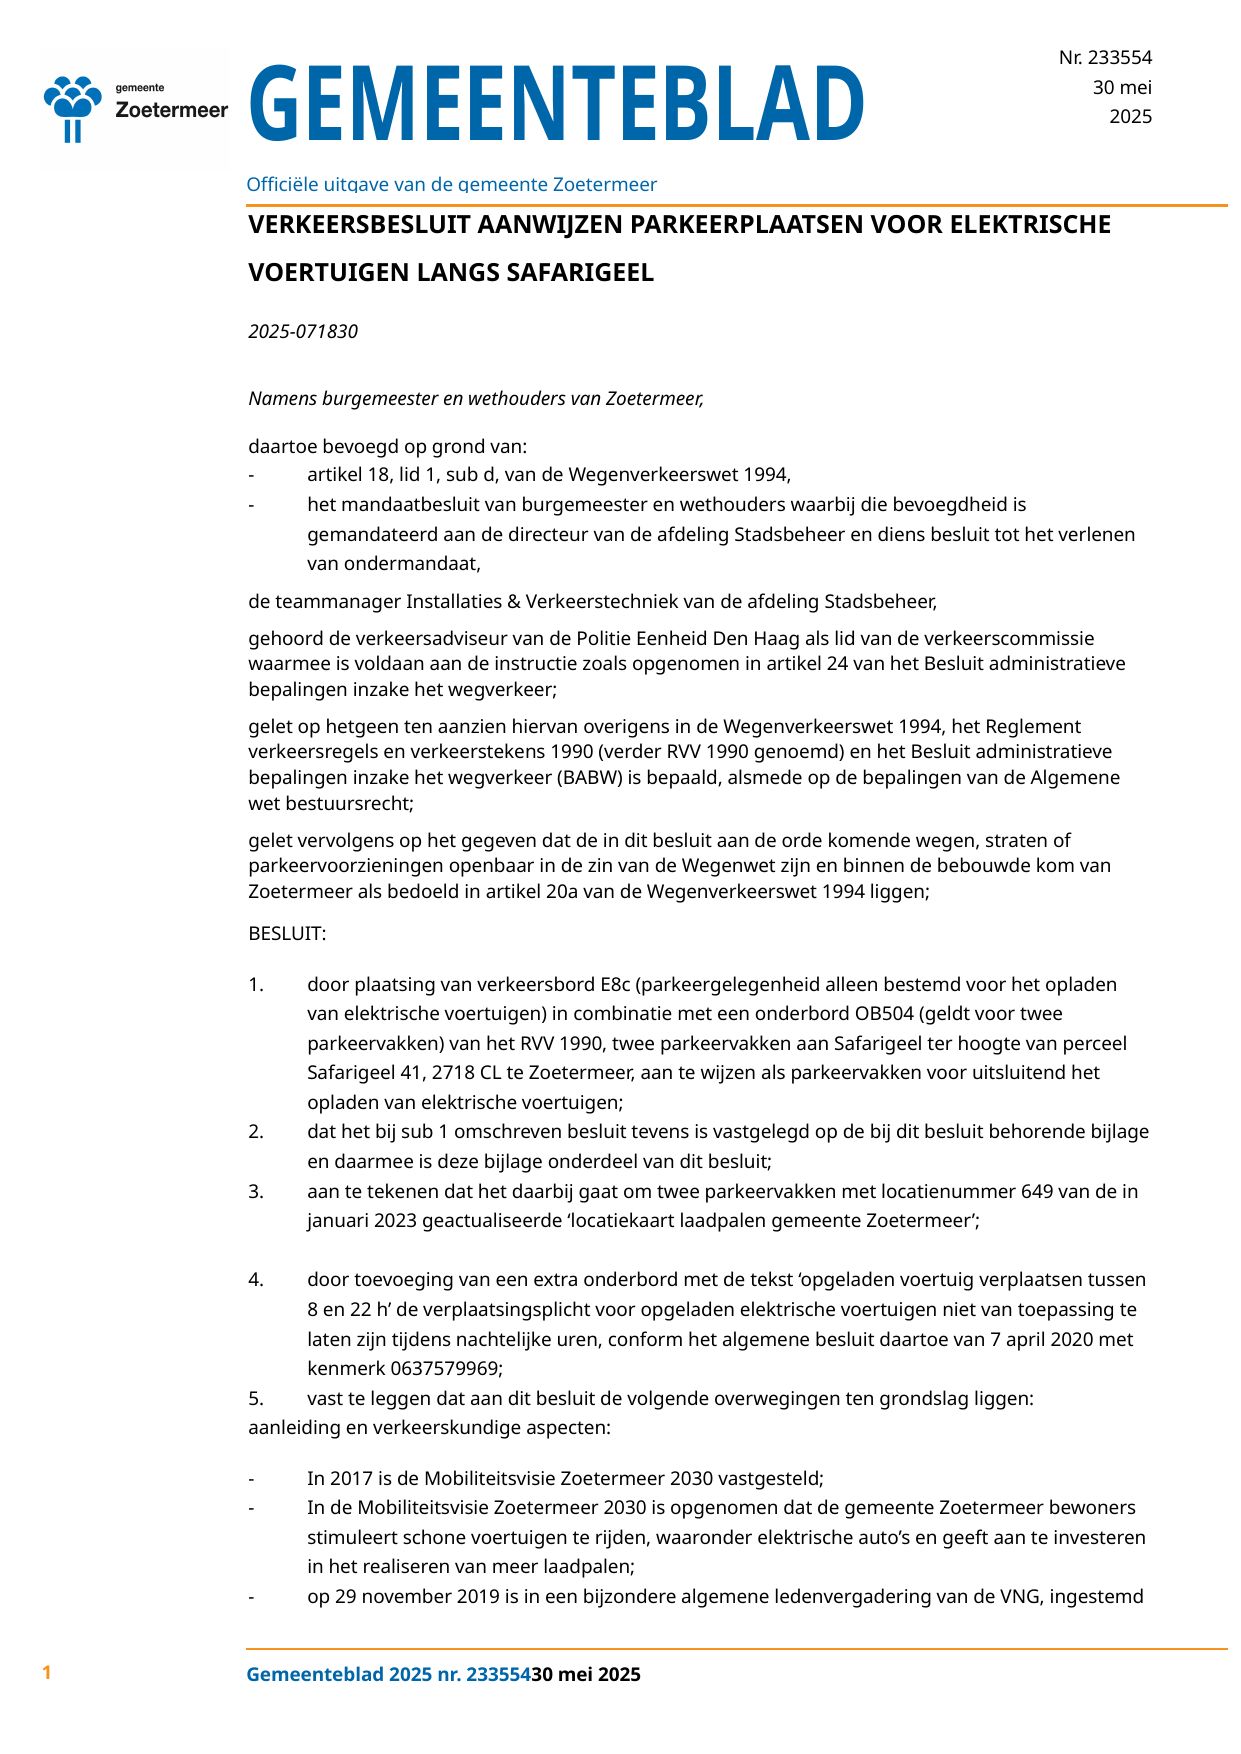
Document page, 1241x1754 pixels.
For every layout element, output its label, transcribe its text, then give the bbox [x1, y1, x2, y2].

list op 29 november 2019 is in een bijzondere algemene ledenvergadering van de VNG, ingestemd [248, 1583, 1152, 1609]
text de teammanager Installaties & Verkeerstechniek van de afdeling Stadsbeheer, [248, 588, 1152, 614]
list In 2017 is de Mobiliteitsvisie Zoetermeer 2030 vastgesteld; [248, 1465, 1152, 1491]
text Namens burgemeester en wethouders van Zoetermeer, [248, 386, 1152, 411]
list door toevoeging van een extra onderbord met de tekst ‘opgeladen voertuig verplaatsen tussen 8 en 22 h’ de verplaatsingsplicht voor opgeladen elektrische voertuigen niet van toepassing te laten zijn tijdens nachtelijke uren, conform het algemene besluit daartoe van 7 april 2020 met kenmerk 0637579969; [248, 1267, 1152, 1381]
picture [41, 47, 231, 172]
list het mandaatbesluit van burgemeester en wethouders waarbij die bevoegdheid is gemandateerd aan de directeur van de afdeling Stadsbeheer en diens besluit tot het verlenen van ondermandaat, [248, 491, 1152, 576]
list artikel 18, lid 1, sub d, van de Wegenverkeerswet 1994, [248, 462, 1152, 487]
list In de Mobiliteitsvisie Zoetermeer 2030 is opgenomen dat de gemeente Zoetermeer bewoners stimuleert schone voertuigen te rijden, waaronder elektrische auto’s en geeft aan te investeren in het realiseren van meer laadpalen; [248, 1494, 1152, 1579]
list aan te tekenen dat het daarbij gaat om twee parkeervakken met locatienummer 649 van de in januari 2023 geactualiseerde ‘locatiekaart laadpalen gemeente Zoetermeer’; [248, 1178, 1152, 1233]
text aanleiding en verkeerskundige aspecten: [248, 1414, 1152, 1440]
text BESLUIT: [248, 920, 1152, 946]
text 2025-071830 [248, 318, 1152, 344]
text gelet op hetgeen ten aanzien hiervan overigens in de Wegenverkeerswet 1994, het Reglement verkeersregels en verkeerstekens 1990 (verder RVV 1990 genoemd) en het Besluit administratieve bepalingen inzake het wegverkeer (BABW) is bepaald, alsmede op de bepalingen van de Algemene wet bestuursrecht; [248, 713, 1152, 816]
text VERKEERSBESLUIT AANWIJZEN PARKEERPLAATSEN VOOR ELEKTRISCHE VOERTUIGEN LANGS SAFARIGEEL [248, 207, 1152, 288]
text daartoe bevoegd op grond van: [248, 433, 1152, 459]
list door plaatsing van verkeersbord E8c (parkeergelegenheid alleen bestemd voor het opladen van elektrische voertuigen) in combinatie met een onderbord OB504 (geldt voor twee parkeervakken) van het RVV 1990, twee parkeervakken aan Safarigeel ter hoogte van perceel Safarigeel 41, 2718 CL te Zoetermeer, aan te wijzen als parkeervakken voor uitsluitend het opladen van elektrische voertuigen; [248, 971, 1152, 1115]
list vast te leggen dat aan dit besluit de volgende overwegingen ten grondslag liggen: [248, 1385, 1152, 1411]
text gelet vervolgens op het gegeven dat de in dit besluit aan de orde komende wegen, straten of parkeervoorzieningen openbaar in de zin van de Wegenwet zijn en binnen de bebouwde kom van Zoetermeer als bedoeld in artikel 20a van de Wegenverkeerswet 1994 liggen; [248, 827, 1152, 904]
list dat het bij sub 1 omschreven besluit tevens is vastgelegd op de bij dit besluit behorende bijlage en daarmee is deze bijlage onderdeel van dit besluit; [248, 1119, 1152, 1174]
text gehoord de verkeersadviseur van de Politie Eenheid Den Haag als lid van de verkeerscommissie waarmee is voldaan aan de instructie zoals opgenomen in artikel 24 van het Besluit administratieve bepalingen inzake het wegverkeer; [248, 625, 1152, 702]
